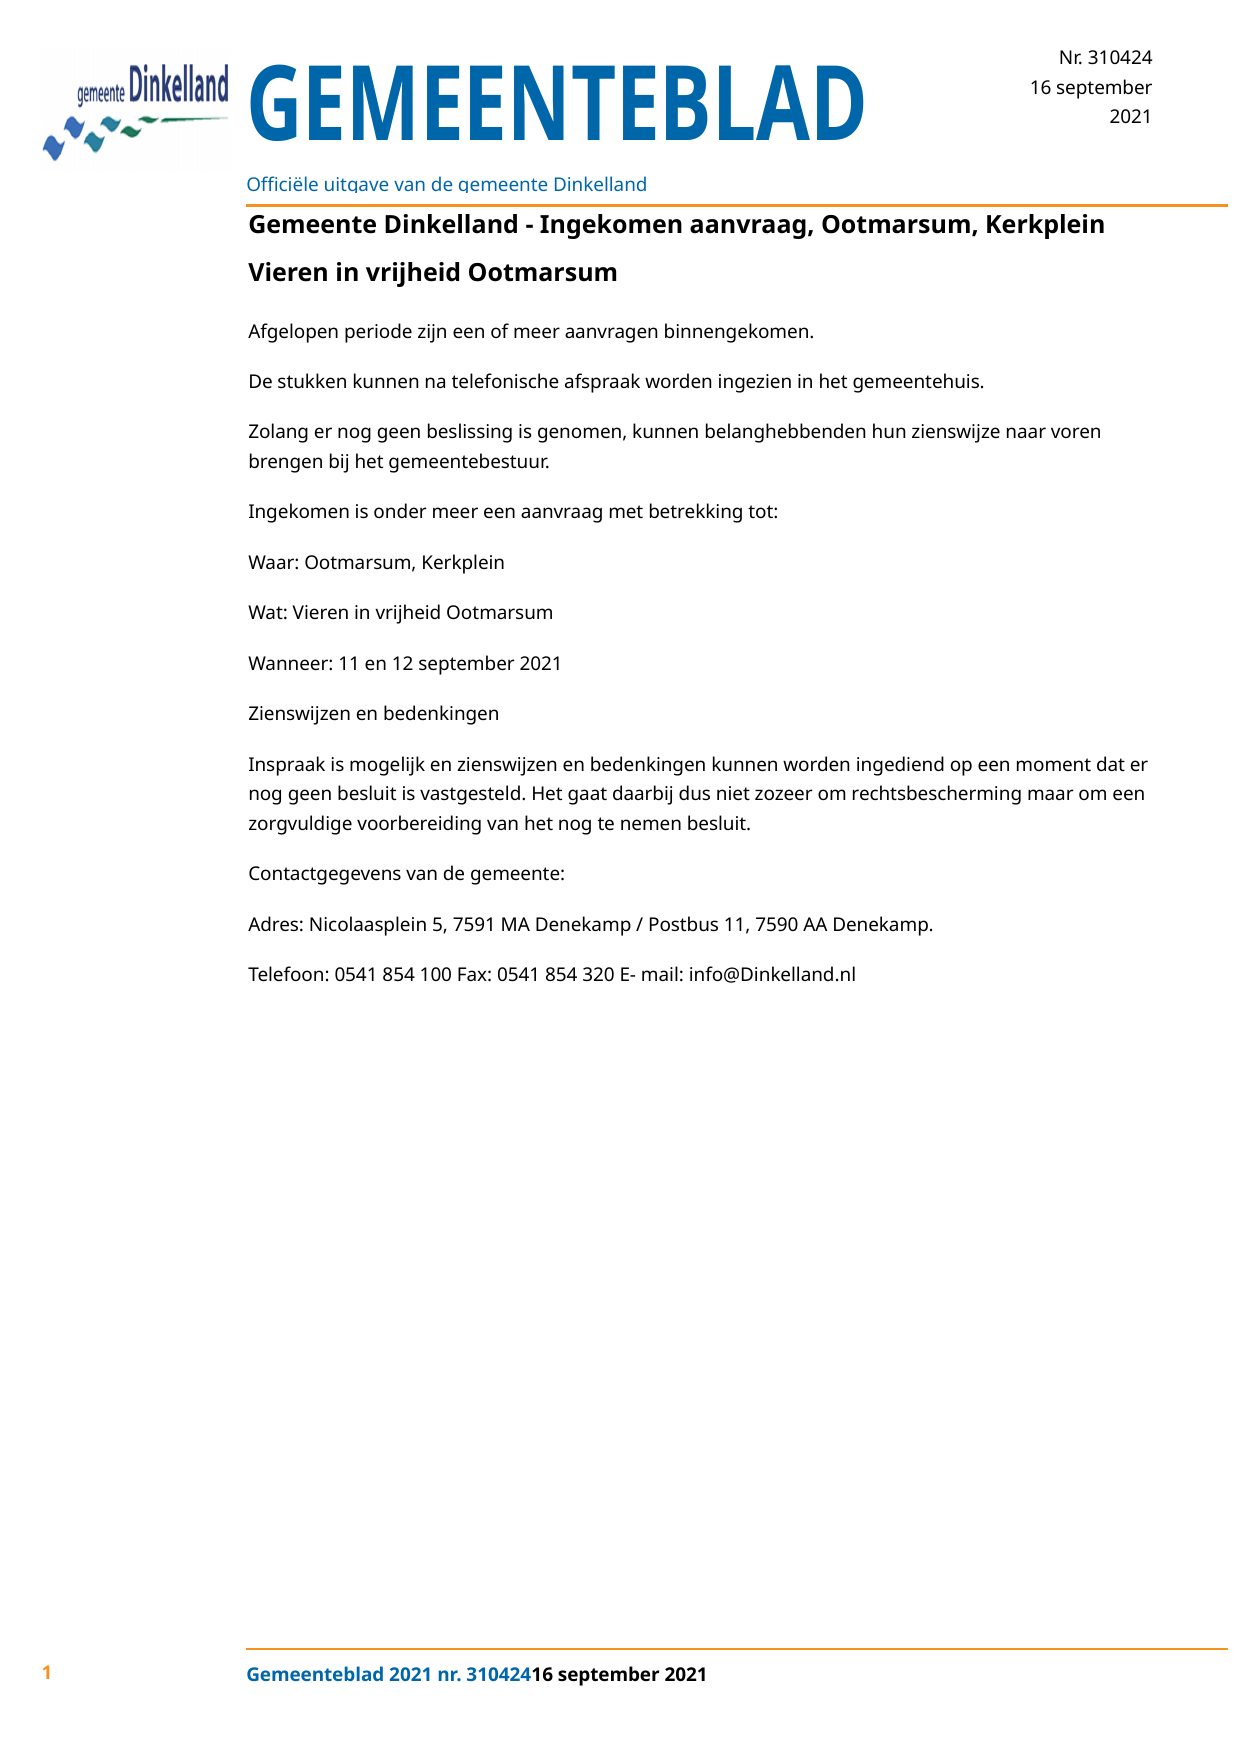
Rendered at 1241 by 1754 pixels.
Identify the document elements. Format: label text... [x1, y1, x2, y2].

text De stukken kunnen na telefonische afspraak worden ingezien in het gemeentehuis. [248, 368, 1152, 394]
text Contactgegevens van de gemeente: [248, 860, 1152, 886]
text Telefoon: 0541 854 100 Fax: 0541 854 320 E- mail: info@Dinkelland.nl [248, 961, 1152, 987]
text Wat: Vieren in vrijheid Ootmarsum [248, 599, 1152, 625]
text Zienswijzen en bedenkingen [248, 700, 1152, 726]
picture [41, 47, 231, 172]
text Ingekomen is onder meer een aanvraag met betrekking tot: [248, 499, 1152, 524]
text Gemeente Dinkelland - Ingekomen aanvraag, Ootmarsum, Kerkplein Vieren in vrijheid Ootmarsum [248, 207, 1152, 288]
text Afgelopen periode zijn een of meer aanvragen binnengekomen. [248, 318, 1152, 344]
text Waar: Ootmarsum, Kerkplein [248, 549, 1152, 575]
text Inspraak is mogelijk en zienswijzen en bedenkingen kunnen worden ingediend op een moment dat er nog geen besluit is vastgesteld. Het gaat daarbij dus niet zozeer om rechtsbescherming maar om een zorgvuldige voorbereiding van het nog te nemen besluit. [248, 751, 1152, 836]
text Adres: Nicolaasplein 5, 7591 MA Denekamp / Postbus 11, 7590 AA Denekamp. [248, 911, 1152, 937]
text Wanneer: 11 en 12 september 2021 [248, 650, 1152, 676]
text Zolang er nog geen beslissing is genomen, kunnen belanghebbenden hun zienswijze naar voren brengen bij het gemeentebestuur. [248, 419, 1152, 474]
